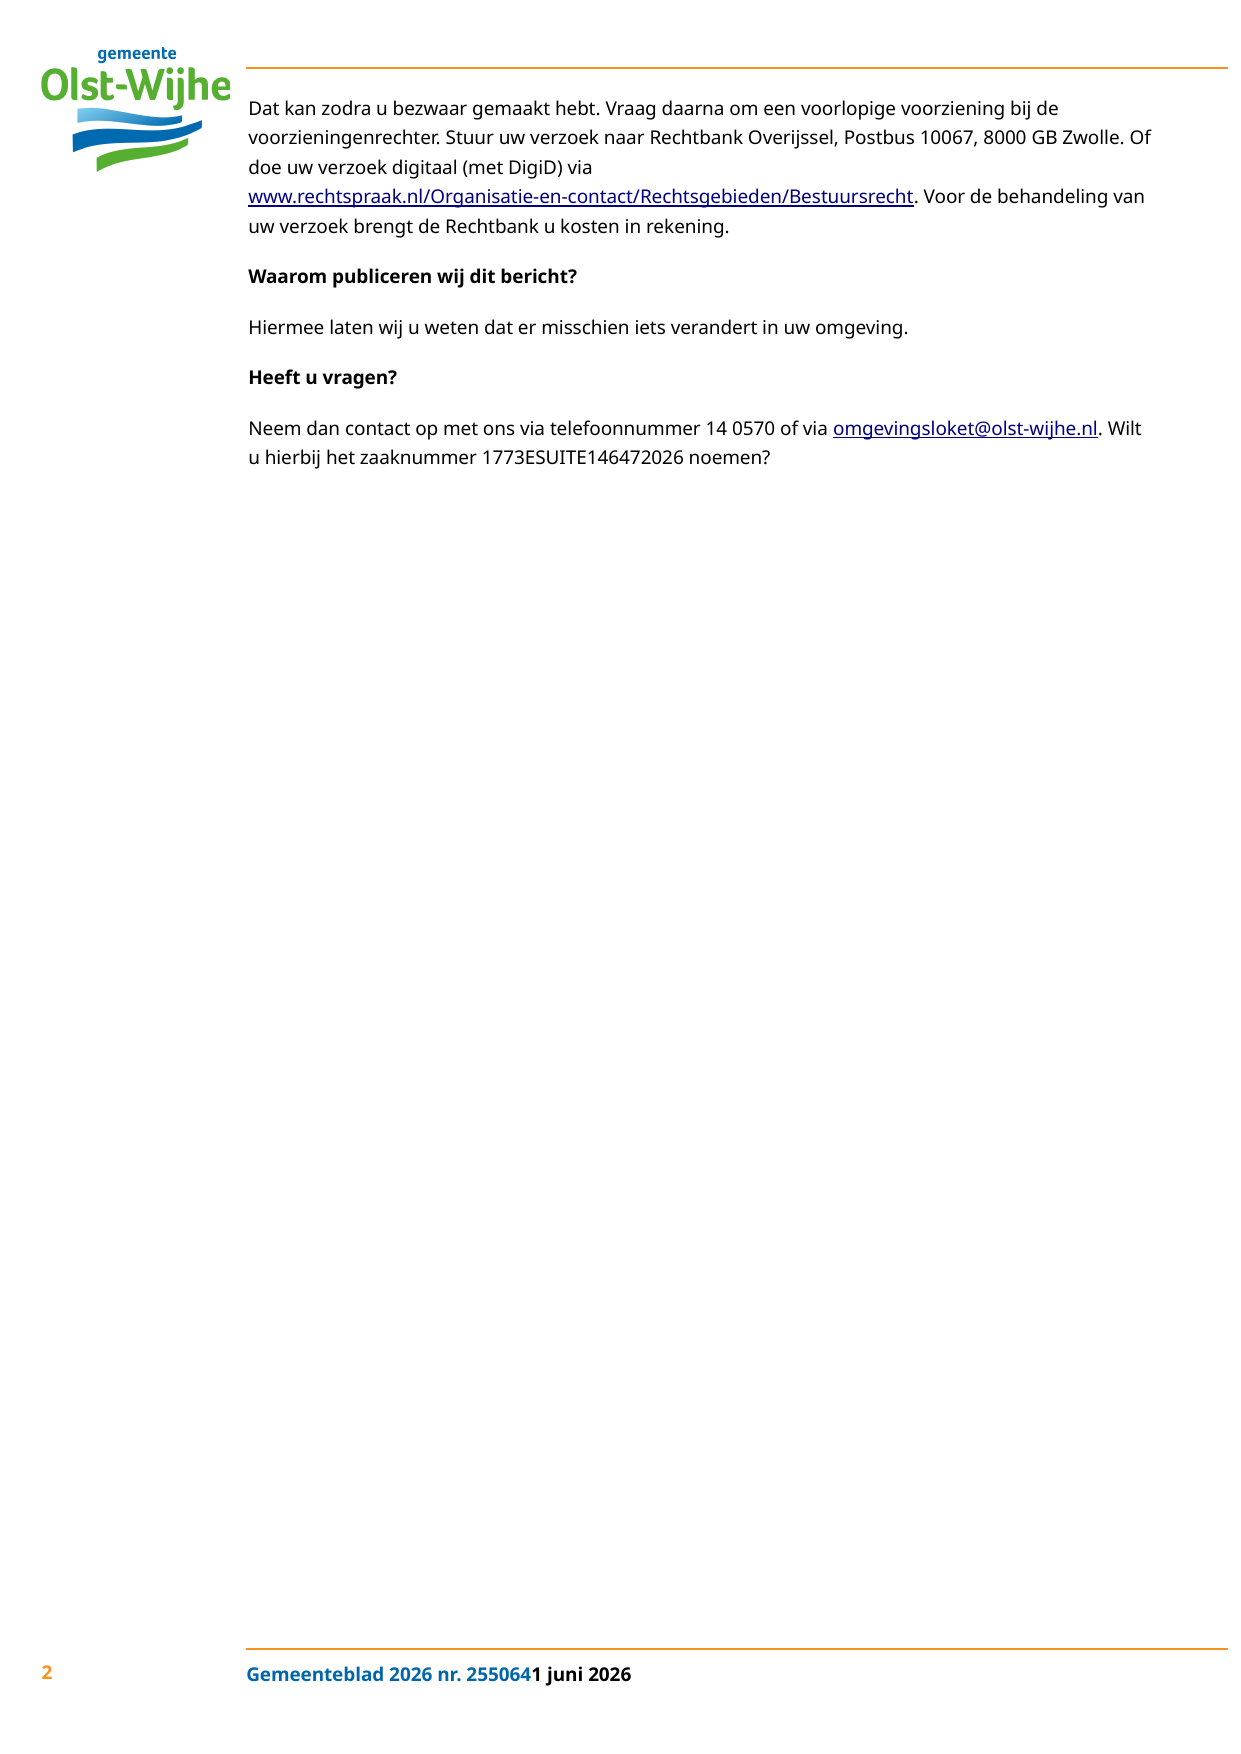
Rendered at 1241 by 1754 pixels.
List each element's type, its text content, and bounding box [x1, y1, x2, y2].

text Heeft u vragen? [248, 364, 1152, 390]
text Hiermee laten wij u weten dat er misschien iets verandert in uw omgeving. [248, 314, 1152, 340]
picture [41, 47, 231, 172]
text Neem dan contact op met ons via telefoonnummer 14 0570 of via omgevingsloket@olst-wijhe.nl. Wilt u hierbij het zaaknummer 1773ESUITE146472026 noemen? [248, 415, 1152, 470]
text Dat kan zodra u bezwaar gemaakt hebt. Vraag daarna om een voorlopige voorziening bij de voorzieningenrechter. Stuur uw verzoek naar Rechtbank Overijssel, Postbus 10067, 8000 GB Zwolle. Of doe uw verzoek digitaal (met DigiD) via www.rechtspraak.nl/Organisatie-en-contact/Rechtsgebieden/Bestuursrecht. Voor de behandeling van uw verzoek brengt de Rechtbank u kosten in rekening. [248, 95, 1152, 239]
text Waarom publiceren wij dit bericht? [248, 263, 1152, 289]
